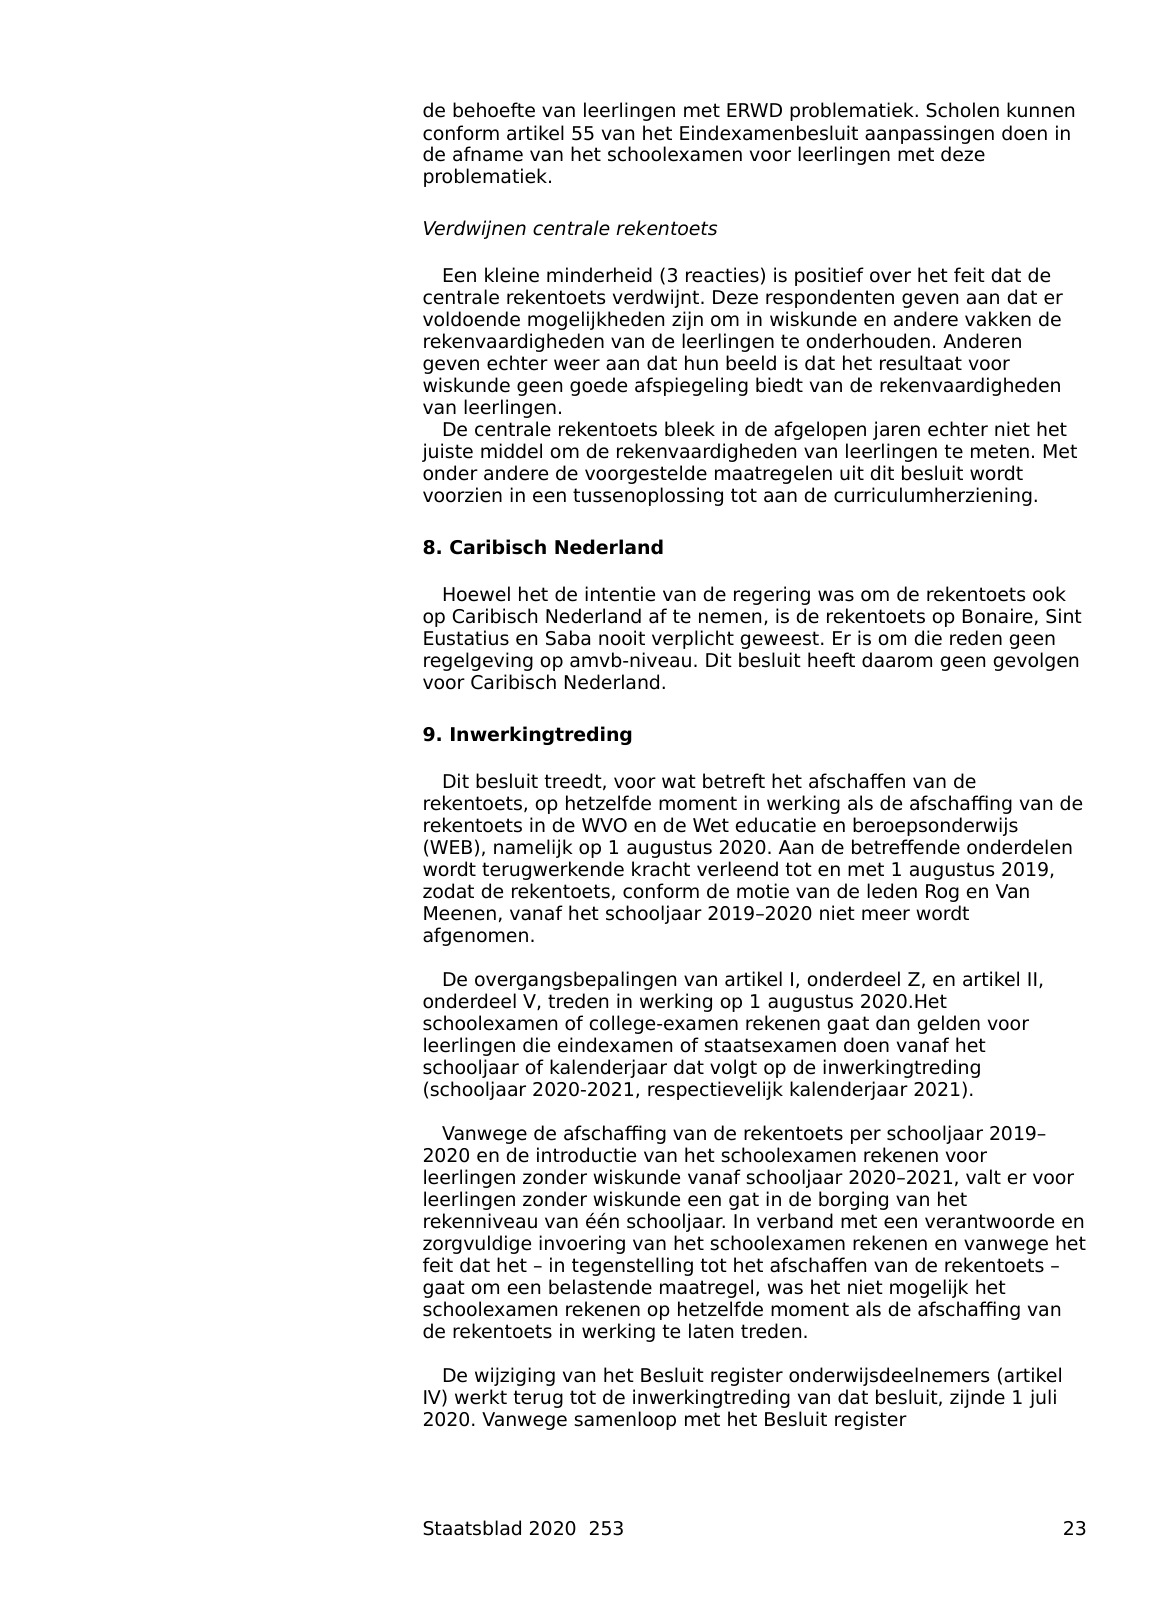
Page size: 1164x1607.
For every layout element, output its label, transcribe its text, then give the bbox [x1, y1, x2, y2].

subtitle 9. Inwerkingtreding [422, 724, 1087, 746]
subtitle 8. Caribisch Nederland [422, 537, 1087, 559]
text De centrale rekentoets bleek in de afgelopen jaren echter niet het juiste middel om de rekenvaardigheden van leerlingen te meten. Met onder andere de voorgestelde maatregelen uit dit besluit wordt voorzien in een tussenoplossing tot aan de curriculumherziening. [422, 419, 1087, 507]
text Een kleine minderheid (3 reacties) is positief over het feit dat de centrale rekentoets verdwijnt. Deze respondenten geven aan dat er voldoende mogelijkheden zijn om in wiskunde en andere vakken de rekenvaardigheden van de leerlingen te onderhouden. Anderen geven echter weer aan dat hun beeld is dat het resultaat voor wiskunde geen goede afspiegeling biedt van de rekenvaardigheden van leerlingen. [422, 265, 1087, 419]
subtitle Verdwijnen centrale rekentoets [422, 218, 1087, 240]
text De wijziging van het Besluit register onderwijsdeelnemers (artikel IV) werkt terug tot de inwerkingtreding van dat besluit, zijnde 1 juli 2020. Vanwege samenloop met het Besluit register [422, 1365, 1087, 1431]
text de behoefte van leerlingen met ERWD problematiek. Scholen kunnen conform artikel 55 van het Eindexamenbesluit aanpassingen doen in de afname van het schoolexamen voor leerlingen met deze problematiek. [422, 100, 1087, 188]
text Dit besluit treedt, voor wat betreft het afschaffen van de rekentoets, op hetzelfde moment in werking als de afschaffing van de rekentoets in de WVO en de Wet educatie en beroepsonderwijs (WEB), namelijk op 1 augustus 2020. Aan de betreffende onderdelen wordt terugwerkende kracht verleend tot en met 1 augustus 2019, zodat de rekentoets, conform de motie van de leden Rog en Van Meenen, vanaf het schooljaar 2019–2020 niet meer wordt afgenomen. [422, 771, 1087, 947]
text De overgangsbepalingen van artikel I, onderdeel Z, en artikel II, onderdeel V, treden in werking op 1 augustus 2020.Het schoolexamen of college-examen rekenen gaat dan gelden voor leerlingen die eindexamen of staatsexamen doen vanaf het schooljaar of kalenderjaar dat volgt op de inwerkingtreding (schooljaar 2020-2021, respectievelijk kalenderjaar 2021). [422, 969, 1087, 1101]
text Hoewel het de intentie van de regering was om de rekentoets ook op Caribisch Nederland af te nemen, is de rekentoets op Bonaire, Sint Eustatius en Saba nooit verplicht geweest. Er is om die reden geen regelgeving op amvb-niveau. Dit besluit heeft daarom geen gevolgen voor Caribisch Nederland. [422, 584, 1087, 694]
text Vanwege de afschaffing van de rekentoets per schooljaar 2019–2020 en de introductie van het schoolexamen rekenen voor leerlingen zonder wiskunde vanaf schooljaar 2020–2021, valt er voor leerlingen zonder wiskunde een gat in de borging van het rekenniveau van één schooljaar. In verband met een verantwoorde en zorgvuldige invoering van het schoolexamen rekenen en vanwege het feit dat het – in tegenstelling tot het afschaffen van de rekentoets – gaat om een belastende maatregel, was het niet mogelijk het schoolexamen rekenen op hetzelfde moment als de afschaffing van de rekentoets in werking te laten treden. [422, 1123, 1087, 1343]
